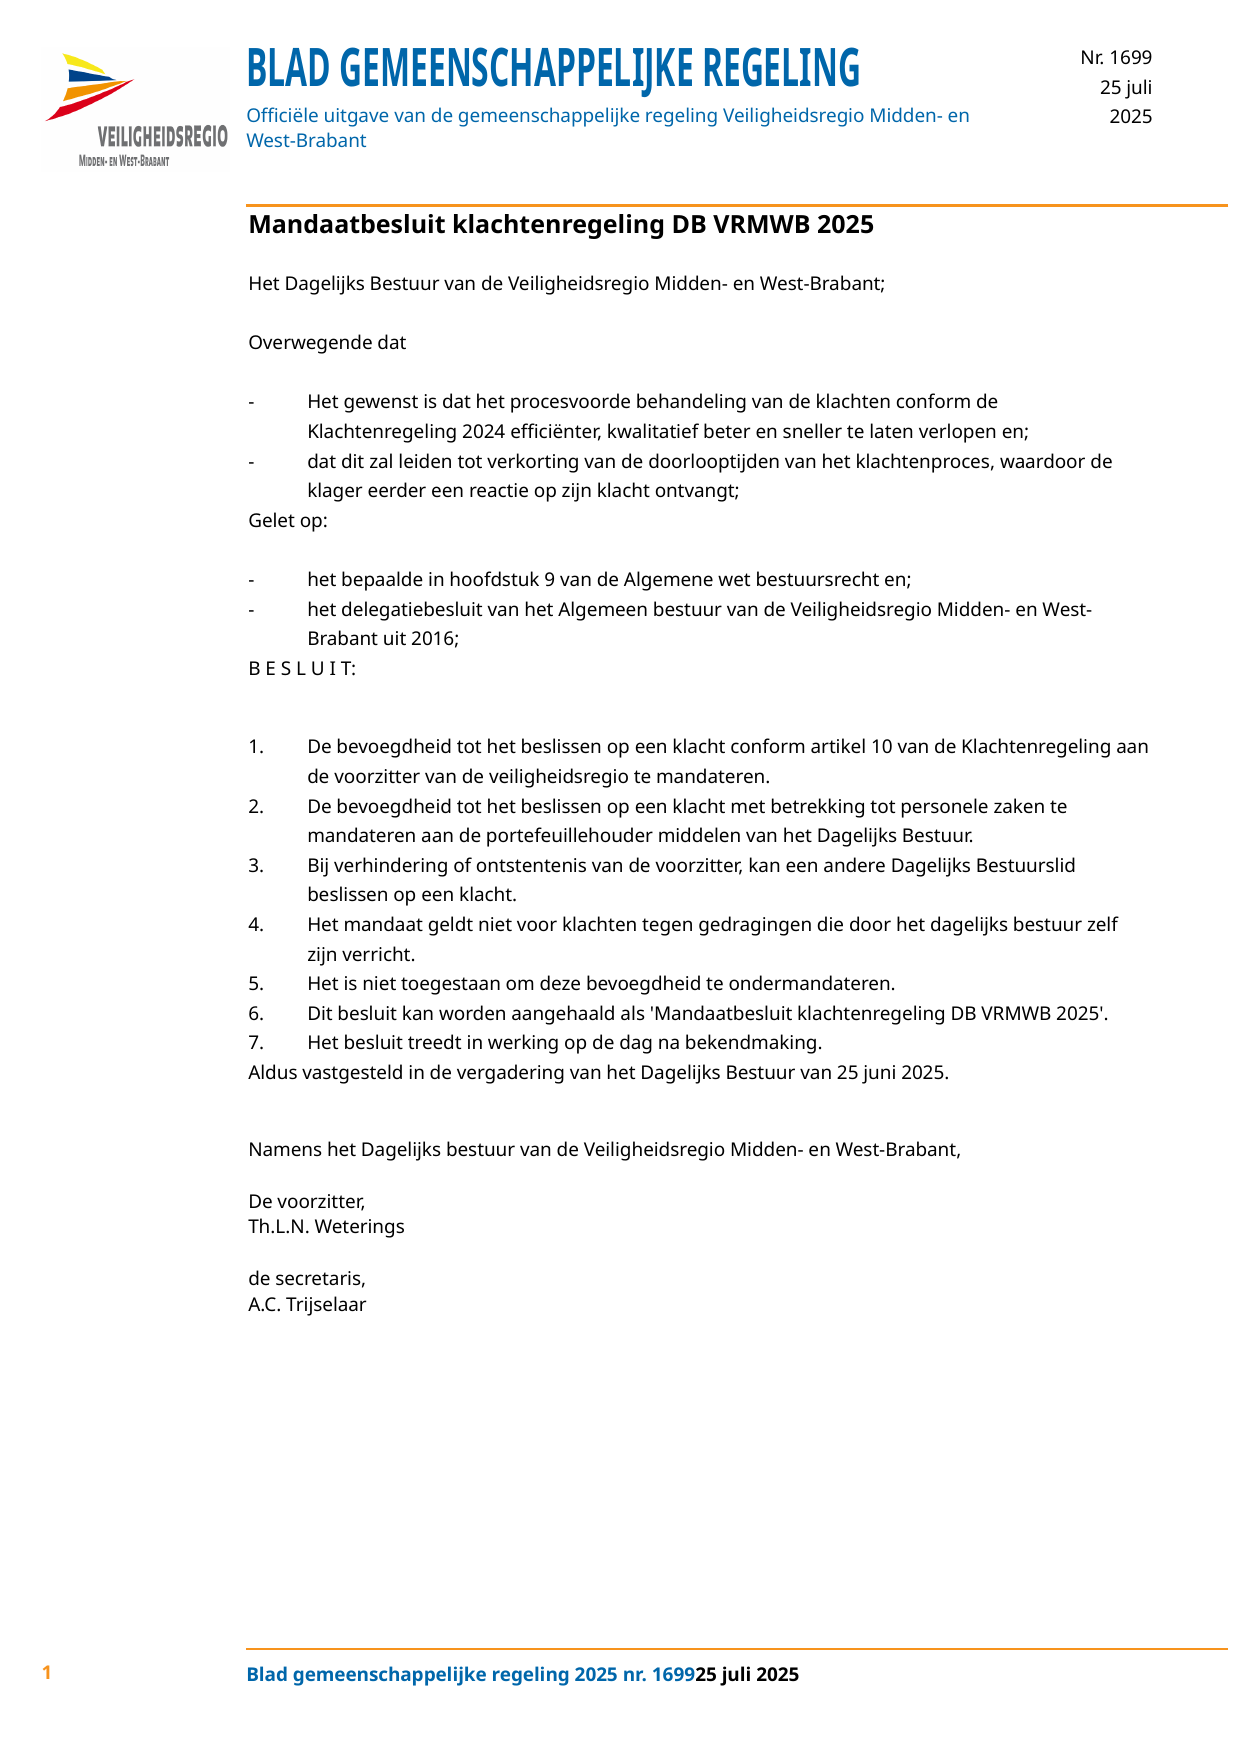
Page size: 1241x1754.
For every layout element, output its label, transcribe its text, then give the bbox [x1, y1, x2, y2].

list het delegatiebesluit van het Algemeen bestuur van de Veiligheidsregio Midden- en West-Brabant uit 2016; [248, 596, 1152, 651]
text de secretaris, [248, 1265, 1152, 1291]
text A.C. Trijselaar [248, 1291, 1152, 1316]
text Het Dagelijks Bestuur van de Veiligheidsregio Midden- en West-Brabant; [248, 270, 1152, 296]
list Het is niet toegestaan om deze bevoegdheid te ondermandateren. [248, 970, 1152, 996]
list Het mandaat geldt niet voor klachten tegen gedragingen die door het dagelijks bestuur zelf zijn verricht. [248, 911, 1152, 967]
list Bij verhindering of ontstentenis van de voorzitter, kan een andere Dagelijks Bestuurslid beslissen op een klacht. [248, 852, 1152, 907]
text B E S L U I T: [248, 655, 1152, 681]
text Overwegende dat [248, 329, 1152, 355]
text Th.L.N. Weterings [248, 1213, 1152, 1239]
list De bevoegdheid tot het beslissen op een klacht met betrekking tot personele zaken te mandateren aan de portefeuillehouder middelen van het Dagelijks Bestuur. [248, 793, 1152, 848]
text Gelet op: [248, 507, 1152, 533]
list Dit besluit kan worden aangehaald als 'Mandaatbesluit klachtenregeling DB VRMWB 2025'. [248, 1000, 1152, 1026]
list De bevoegdheid tot het beslissen op een klacht conform artikel 10 van de Klachtenregeling aan de voorzitter van de veiligheidsregio te mandateren. [248, 734, 1152, 789]
text Mandaatbesluit klachtenregeling DB VRMWB 2025 [248, 207, 1152, 241]
list het bepaalde in hoofdstuk 9 van de Algemene wet bestuursrecht en; [248, 566, 1152, 592]
text De voorzitter, [248, 1188, 1152, 1213]
picture [41, 47, 231, 172]
list Het gewenst is dat het procesvoorde behandeling van de klachten conform de Klachtenregeling 2024 efficiënter, kwalitatief beter en sneller te laten verlopen en; [248, 389, 1152, 444]
text Aldus vastgesteld in de vergadering van het Dagelijks Bestuur van 25 juni 2025. [248, 1059, 1152, 1085]
list Het besluit treedt in werking op de dag na bekendmaking. [248, 1029, 1152, 1055]
list dat dit zal leiden tot verkorting van de doorlooptijden van het klachtenproces, waardoor de klager eerder een reactie op zijn klacht ontvangt; [248, 448, 1152, 503]
text Namens het Dagelijks bestuur van de Veiligheidsregio Midden- en West-Brabant, [248, 1136, 1152, 1162]
